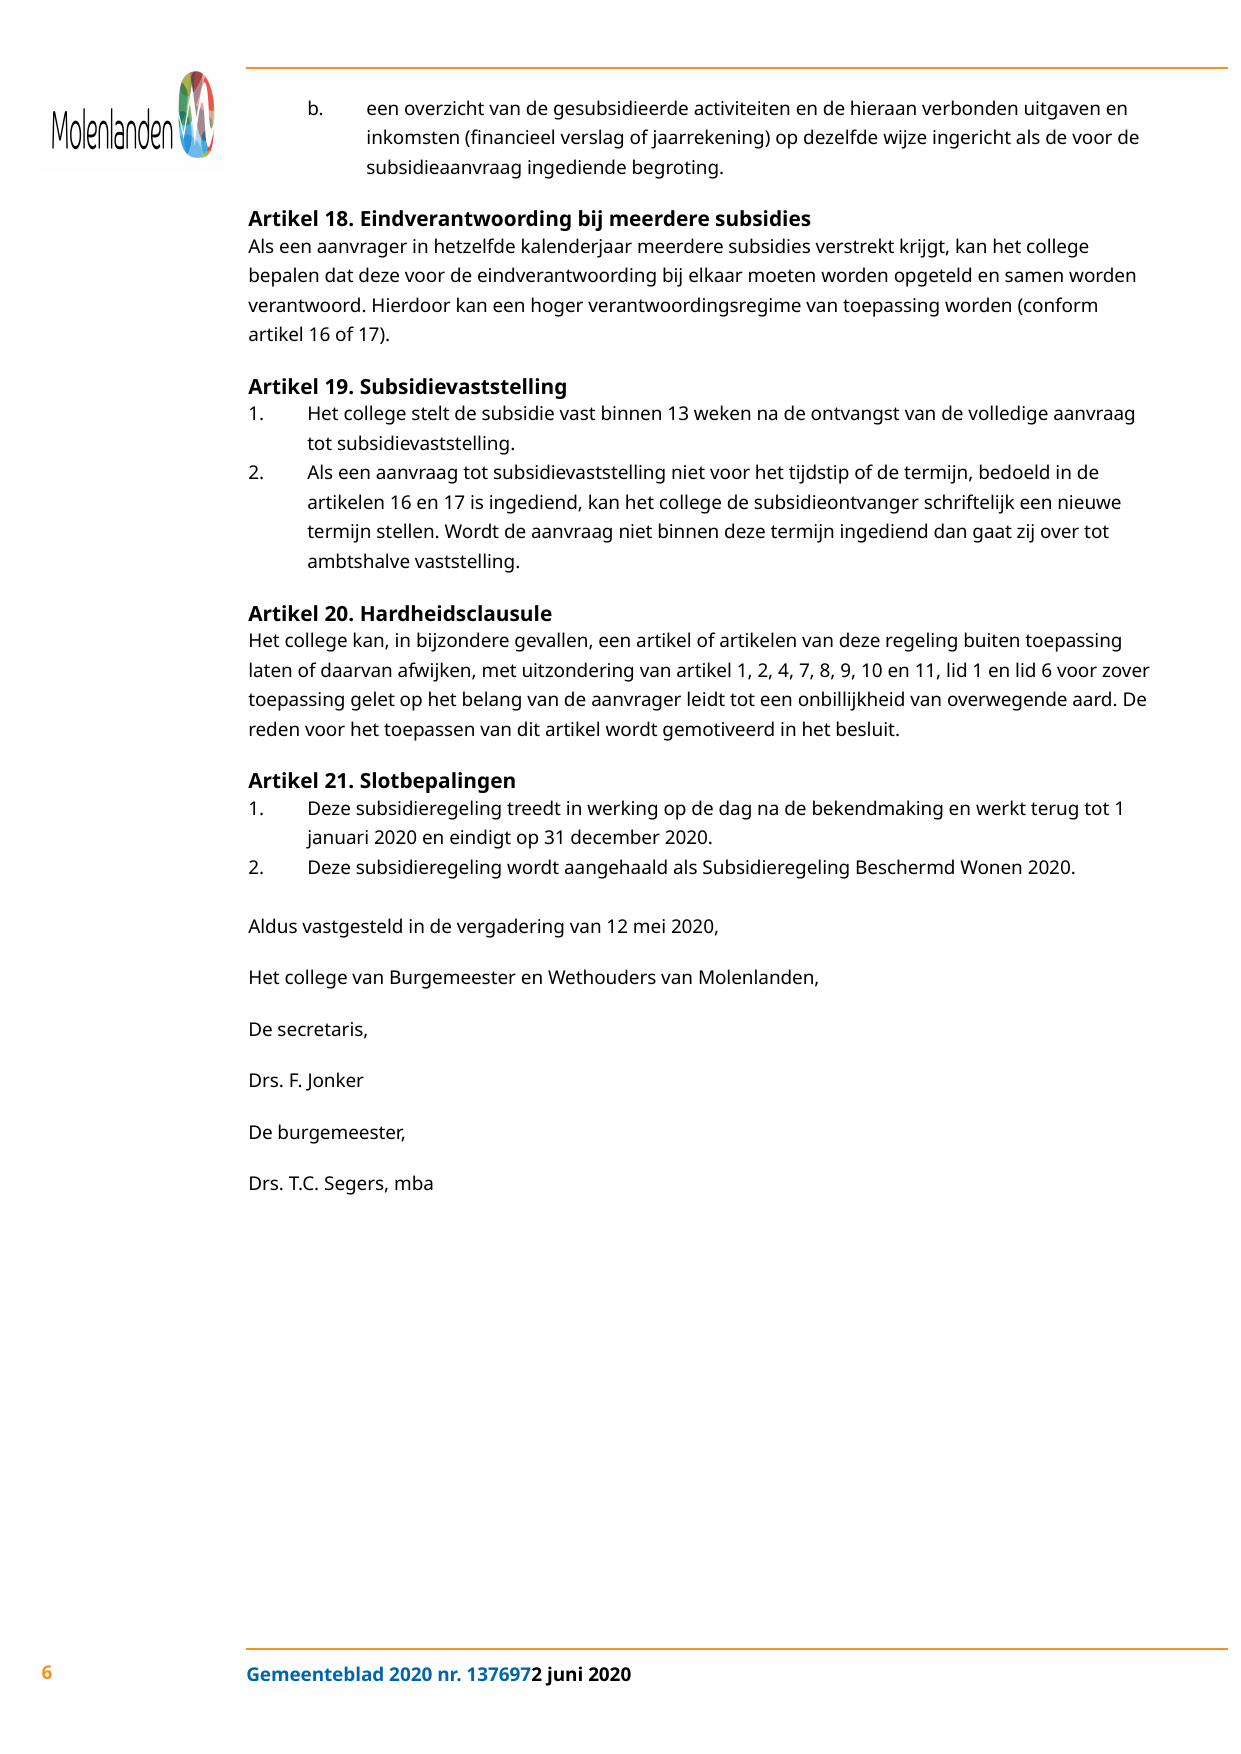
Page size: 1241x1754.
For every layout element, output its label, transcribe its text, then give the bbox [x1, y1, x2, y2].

text Als een aanvrager in hetzelfde kalenderjaar meerdere subsidies verstrekt krijgt, kan het college bepalen dat deze voor de eindverantwoording bij elkaar moeten worden opgeteld en samen worden verantwoord. Hierdoor kan een hoger verantwoordingsregime van toepassing worden (conform artikel 16 of 17). [248, 233, 1152, 347]
text De burgemeester, [248, 1119, 1152, 1145]
text Aldus vastgesteld in de vergadering van 12 mei 2020, [248, 913, 1152, 939]
text De secretaris, [248, 1016, 1152, 1042]
text Het college kan, in bijzondere gevallen, een artikel of artikelen van deze regeling buiten toepassing laten of daarvan afwijken, met uitzondering van artikel 1, 2, 4, 7, 8, 9, 10 en 11, lid 1 en lid 6 voor zover toepassing gelet op het belang van de aanvrager leidt tot een onbillijkheid van overwegende aard. De reden voor het toepassen van dit artikel wordt gemotiveerd in het besluit. [248, 627, 1152, 742]
text Artikel 21. Slotbepalingen [248, 766, 1152, 795]
list Deze subsidieregeling wordt aangehaald als Subsidieregeling Beschermd Wonen 2020. [248, 854, 1152, 880]
text Artikel 18. Eindverantwoording bij meerdere subsidies [248, 204, 1152, 233]
list Deze subsidieregeling treedt in werking op de dag na de bekendmaking en werkt terug tot 1 januari 2020 en eindigt op 31 december 2020. [248, 795, 1152, 850]
text Artikel 20. Hardheidsclausule [248, 599, 1152, 627]
text Drs. T.C. Segers, mba [248, 1170, 1152, 1196]
text Drs. F. Jonker [248, 1067, 1152, 1093]
picture [41, 47, 231, 172]
text Het college van Burgemeester en Wethouders van Molenlanden, [248, 964, 1152, 990]
list een overzicht van de gesubsidieerde activiteiten en de hieraan verbonden uitgaven en inkomsten (financieel verslag of jaarrekening) op dezelfde wijze ingericht als de voor de subsidieaanvraag ingediende begroting. [307, 95, 1152, 180]
list Als een aanvraag tot subsidievaststelling niet voor het tijdstip of de termijn, bedoeld in de artikelen 16 en 17 is ingediend, kan het college de subsidieontvanger schriftelijk een nieuwe termijn stellen. Wordt de aanvraag niet binnen deze termijn ingediend dan gaat zij over tot ambtshalve vaststelling. [248, 459, 1152, 574]
list Het college stelt de subsidie vast binnen 13 weken na de ontvangst van de volledige aanvraag tot subsidievaststelling. [248, 400, 1152, 456]
text Artikel 19. Subsidievaststelling [248, 372, 1152, 400]
